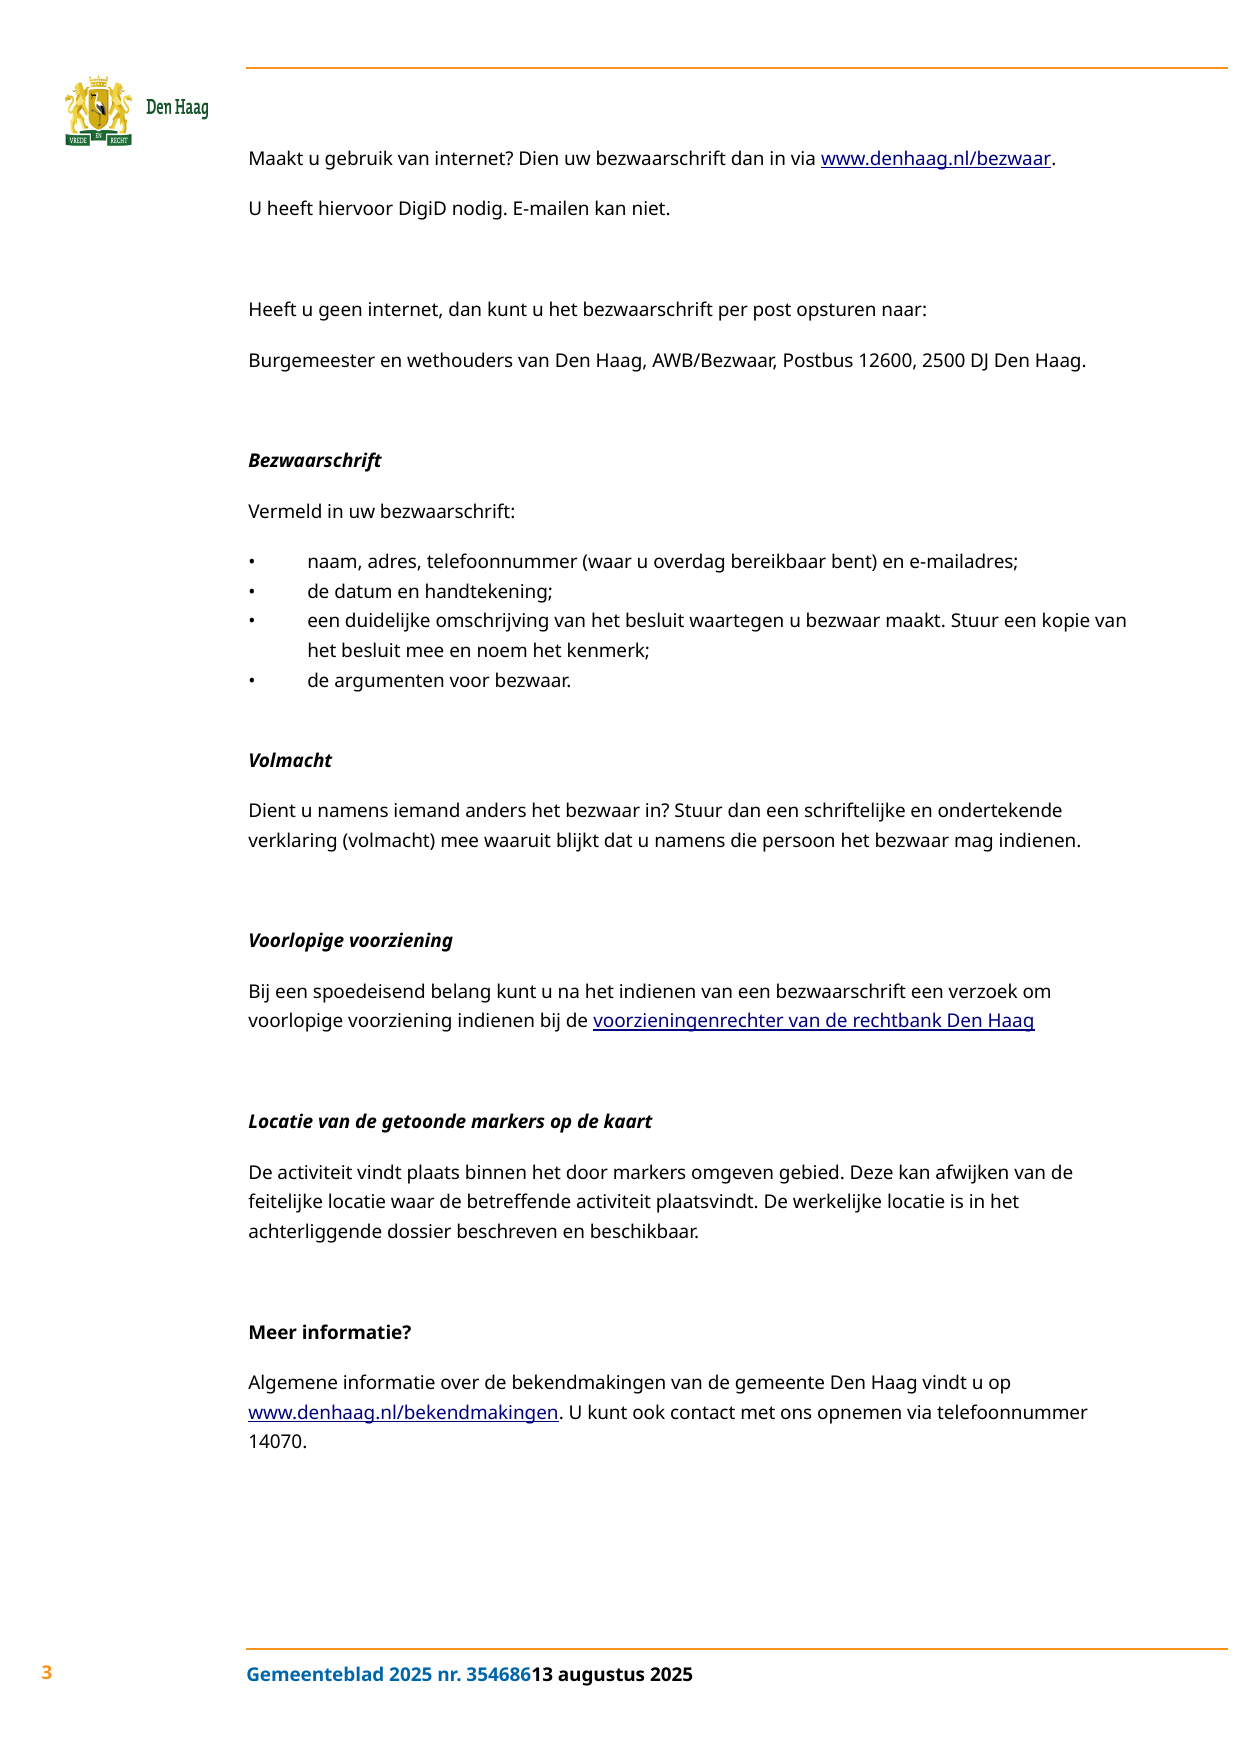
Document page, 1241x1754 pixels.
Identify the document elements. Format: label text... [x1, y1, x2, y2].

list de datum en handtekening; [248, 578, 1152, 604]
text U heeft hiervoor DigiD nodig. E-mailen kan niet. [248, 196, 1152, 221]
text Voorlopige voorziening [248, 928, 1152, 953]
list een duidelijke omschrijving van het besluit waartegen u bezwaar maakt. Stuur een kopie van het besluit mee en noem het kenmerk; [248, 608, 1152, 663]
text Bij een spoedeisend belang kunt u na het indienen van een bezwaarschrift een verzoek om voorlopige voorziening indienen bij de voorzieningenrechter van de rechtbank Den Haag [248, 978, 1152, 1033]
list de argumenten voor bezwaar. [248, 667, 1152, 693]
list naam, adres, telefoonnummer (waar u overdag bereikbaar bent) en e-mailadres; [248, 548, 1152, 574]
picture [41, 47, 231, 172]
text Vermeld in uw bezwaarschrift: [248, 498, 1152, 524]
text Algemene informatie over de bekendmakingen van de gemeente Den Haag vindt u op www.denhaag.nl/bekendmakingen. U kunt ook contact met ons opnemen via telefoonnummer 14070. [248, 1369, 1152, 1454]
text Volmacht [248, 747, 1152, 773]
text Dient u namens iemand anders het bezwaar in? Stuur dan een schriftelijke en ondertekende verklaring (volmacht) mee waaruit blijkt dat u namens die persoon het bezwaar mag indienen. [248, 797, 1152, 853]
text Heeft u geen internet, dan kunt u het bezwaarschrift per post opsturen naar: [248, 296, 1152, 322]
text Meer informatie? [248, 1319, 1152, 1345]
text Maakt u gebruik van internet? Dien uw bezwaarschrift dan in via www.denhaag.nl/bezwaar. [248, 145, 1152, 171]
text Locatie van de getoonde markers op de kaart [248, 1108, 1152, 1134]
text Burgemeester en wethouders van Den Haag, AWB/Bezwaar, Postbus 12600, 2500 DJ Den Haag. [248, 347, 1152, 373]
text De activiteit vindt plaats binnen het door markers omgeven gebied. Deze kan afwijken van de feitelijke locatie waar de betreffende activiteit plaatsvindt. De werkelijke locatie is in het achterliggende dossier beschreven en beschikbaar. [248, 1159, 1152, 1244]
text Bezwaarschrift [248, 448, 1152, 473]
